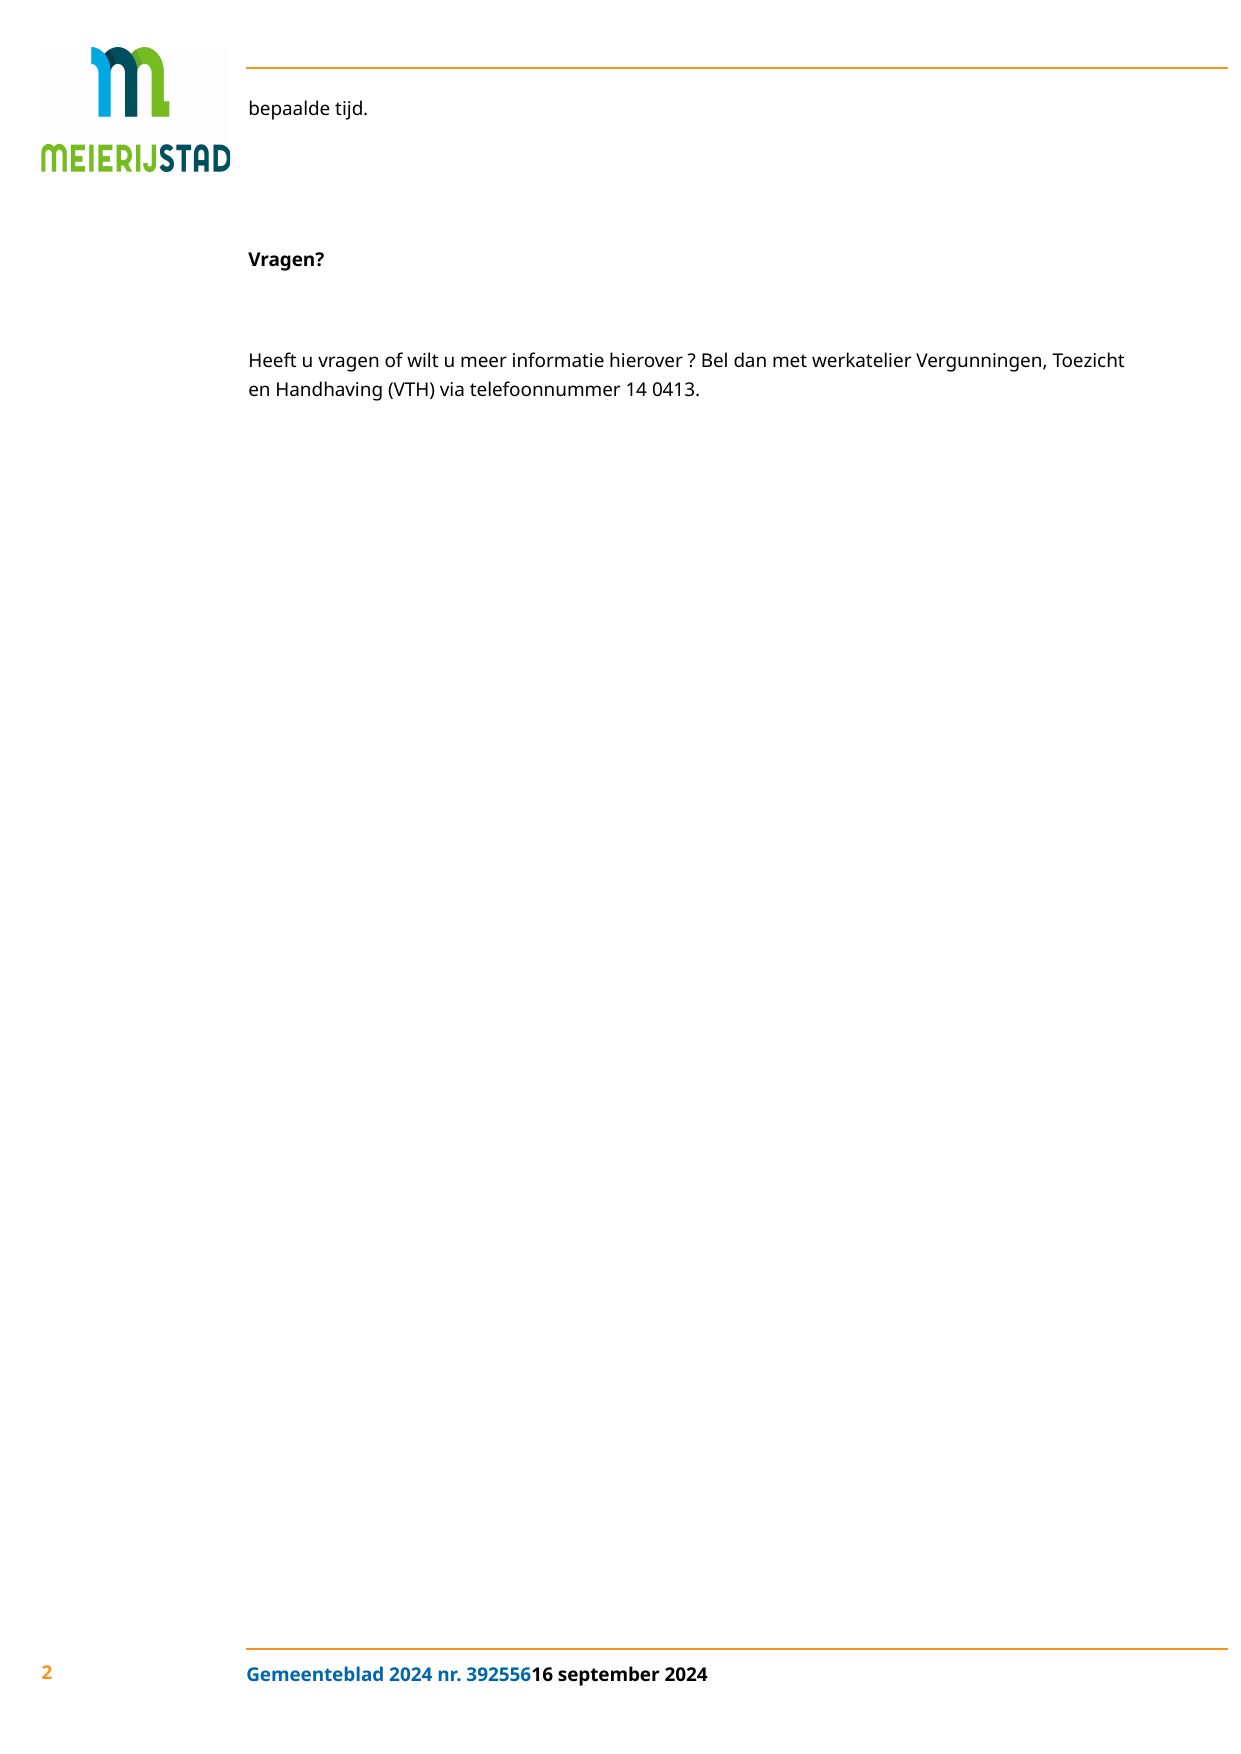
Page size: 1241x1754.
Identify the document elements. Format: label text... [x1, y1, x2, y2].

text Heeft u vragen of wilt u meer informatie hierover ? Bel dan met werkatelier Vergunningen, Toezicht en Handhaving (VTH) via telefoonnummer 14 0413. [248, 347, 1152, 402]
text Vragen? [248, 246, 1152, 272]
text bepaalde tijd. [248, 95, 1152, 121]
picture [41, 47, 231, 172]
